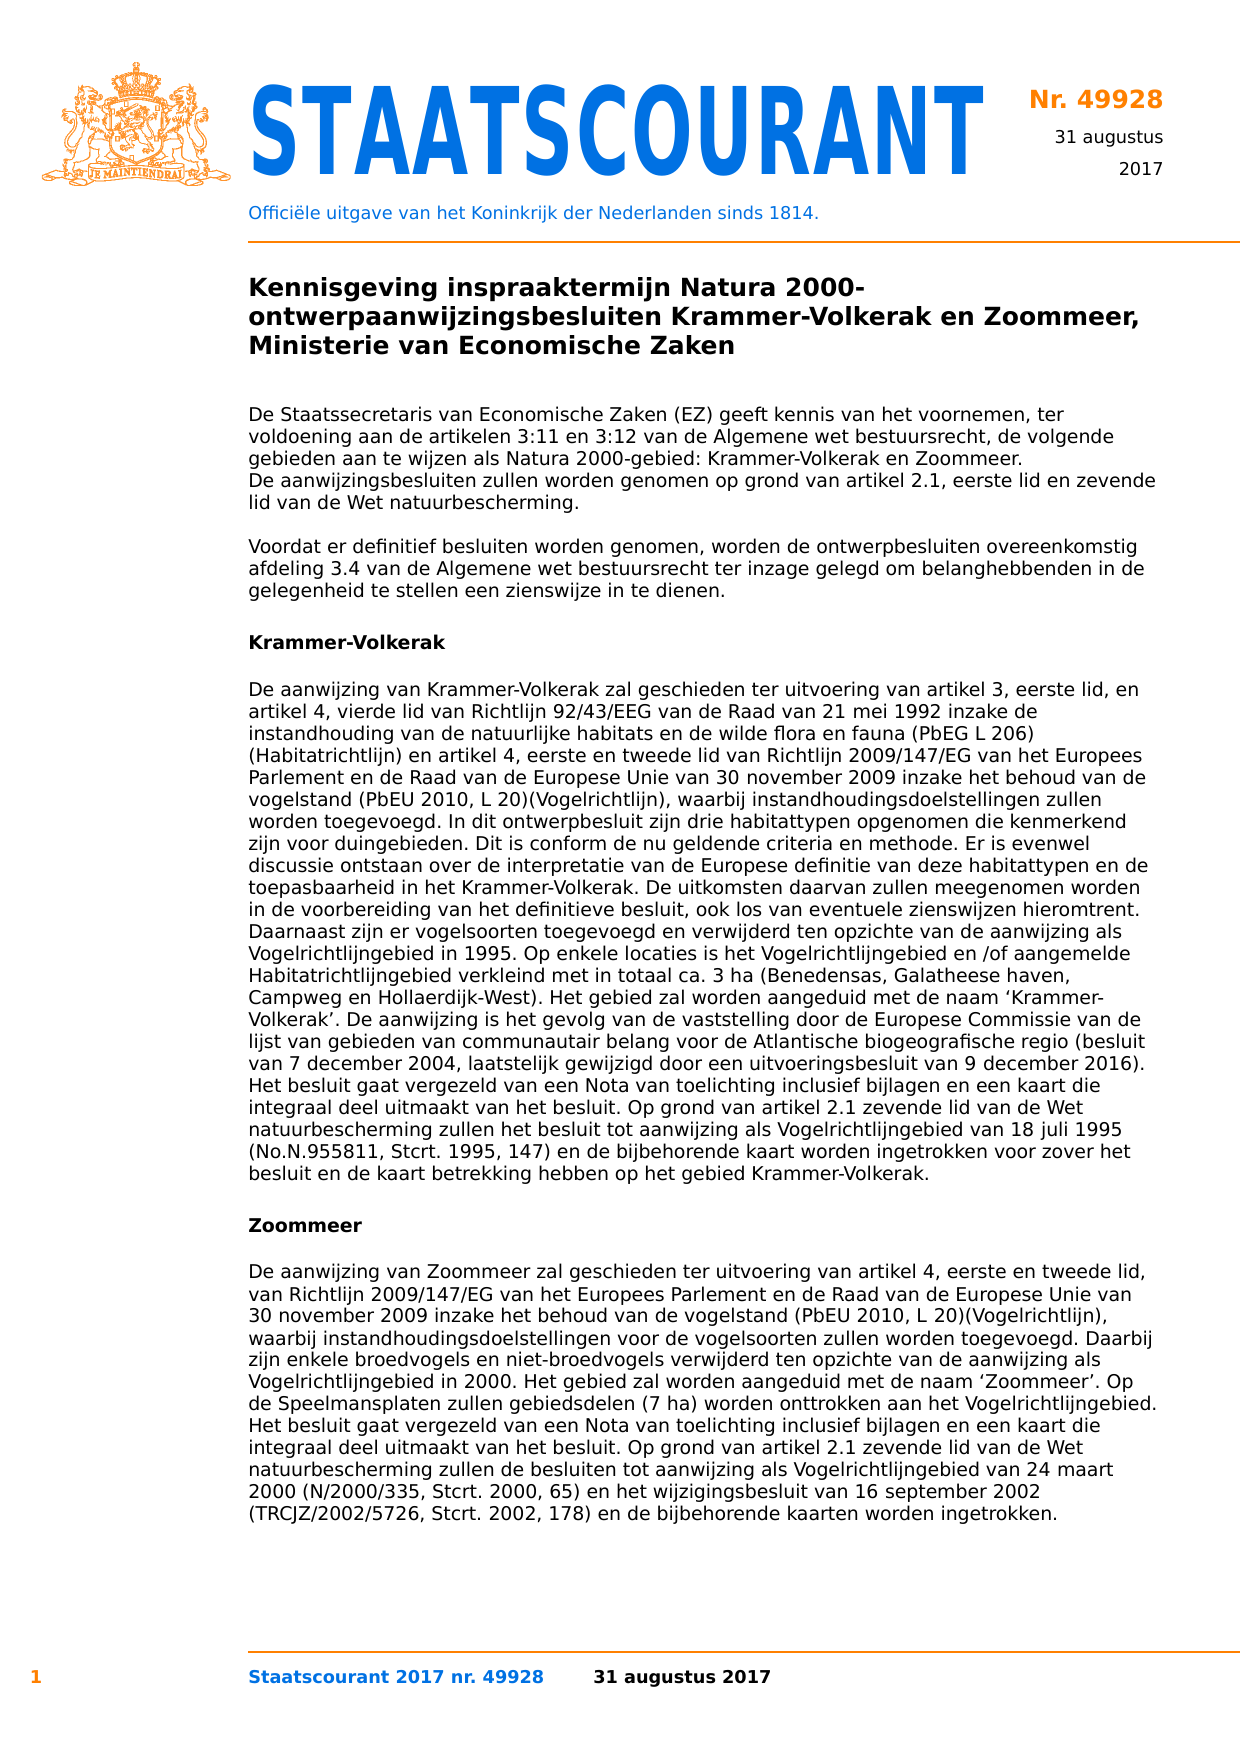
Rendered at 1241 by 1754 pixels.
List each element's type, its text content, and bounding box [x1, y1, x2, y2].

table_header Nr. 49928 [998, 62, 1240, 121]
table_cell Officiële uitgave van het Koninkrijk der Nederlanden sinds 1814. [248, 203, 1240, 241]
table_cell 2017 [998, 153, 1240, 203]
text De aanwijzing van Zoommeer zal geschieden ter uitvoering van artikel 4, eerste en tweede lid, van Richtlijn 2009/147/EG van het Europees Parlement en de Raad van de Europese Unie van 30 november 2009 inzake het behoud van de vogelstand (PbEU 2010, L 20)(Vogelrichtlijn), waarbij instandhoudingsdoelstellingen voor de vogelsoorten zullen worden toegevoegd. Daarbij zijn enkele broedvogels en niet-broedvogels verwijderd ten opzichte van de aanwijzing als Vogelrichtlijngebied in 2000. Het gebied zal worden aangeduid met de naam ‘Zoommeer’. Op de Speelmansplaten zullen gebiedsdelen (7 ha) worden onttrokken aan het Vogelrichtlijngebied. [248, 1261, 1163, 1415]
text Het besluit gaat vergezeld van een Nota van toelichting inclusief bijlagen en een kaart die integraal deel uitmaakt van het besluit. Op grond van artikel 2.1 zevende lid van de Wet natuurbescherming zullen de besluiten tot aanwijzing als Vogelrichtlijngebied van 24 maart 2000 (N/2000/335, Stcrt. 2000, 65) en het wijzigingsbesluit van 16 september 2002 (TRCJZ/2002/5726, Stcrt. 2002, 178) en de bijbehorende kaarten worden ingetrokken. [248, 1415, 1163, 1525]
subtitle Kennisgeving inspraaktermijn Natura 2000-ontwerpaanwijzingsbesluiten Krammer-Volkerak en Zoommeer, Ministerie van Economische Zaken [248, 273, 1163, 361]
text De aanwijzingsbesluiten zullen worden genomen op grond van artikel 2.1, eerste lid en zevende lid van de Wet natuurbescherming. [248, 470, 1163, 514]
text De aanwijzing van Krammer-Volkerak zal geschieden ter uitvoering van artikel 3, eerste lid, en artikel 4, vierde lid van Richtlijn 92/43/EEG van de Raad van 21 mei 1992 inzake de instandhouding van de natuurlijke habitats en de wilde flora en fauna (PbEG L 206)(Habitatrichtlijn) en artikel 4, eerste en tweede lid van Richtlijn 2009/147/EG van het Europees Parlement en de Raad van de Europese Unie van 30 november 2009 inzake het behoud van de vogelstand (PbEU 2010, L 20)(Vogelrichtlijn), waarbij instandhoudingsdoelstellingen zullen worden toegevoegd. In dit ontwerpbesluit zijn drie habitattypen opgenomen die kenmerkend zijn voor duingebieden. Dit is conform de nu geldende criteria en methode. Er is evenwel discussie ontstaan over de interpretatie van de Europese definitie van deze habitattypen en de toepasbaarheid in het Krammer-Volkerak. De uitkomsten daarvan zullen meegenomen worden in de voorbereiding van het definitieve besluit, ook los van eventuele zienswijzen hieromtrent. Daarnaast zijn er vogelsoorten toegevoegd en verwijderd ten opzichte van de aanwijzing als Vogelrichtlijngebied in 1995. Op enkele locaties is het Vogelrichtlijngebied en /of aangemelde Habitatrichtlijngebied verkleind met in totaal ca. 3 ha (Benedensas, Galatheese haven, Campweg en Hollaerdijk-West). Het gebied zal worden aangeduid met de naam ‘Krammer-Volkerak’. De aanwijzing is het gevolg van de vaststelling door de Europese Commissie van de lijst van gebieden van communautair belang voor de Atlantische biogeografische regio (besluit van 7 december 2004, laatstelijk gewijzigd door een uitvoeringsbesluit van 9 december 2016). Het besluit gaat vergezeld van een Nota van toelichting inclusief bijlagen en een kaart die integraal deel uitmaakt van het besluit. Op grond van artikel 2.1 zevende lid van de Wet natuurbescherming zullen het besluit tot aanwijzing als Vogelrichtlijngebied van 18 juli 1995 (No.N.955811, Stcrt. 1995, 147) en de bijbehorende kaart worden ingetrokken voor zover het besluit en de kaart betrekking hebben op het gebied Krammer-Volkerak. [248, 679, 1163, 1184]
subtitle Zoommeer [248, 1214, 1163, 1236]
subtitle Krammer-Volkerak [248, 632, 1163, 654]
picture [41, 62, 231, 186]
text De Staatssecretaris van Economische Zaken (EZ) geeft kennis van het voornemen, ter voldoening aan de artikelen 3:11 en 3:12 van de Algemene wet bestuursrecht, de volgende gebieden aan te wijzen als Natura 2000-gebied: Krammer-Volkerak en Zoommeer. [248, 404, 1163, 470]
table_header [25, 62, 248, 241]
table_cell 31 augustus [998, 121, 1240, 153]
table_header STAATSCOURANT [248, 62, 998, 203]
text Voordat er definitief besluiten worden genomen, worden de ontwerpbesluiten overeenkomstig afdeling 3.4 van de Algemene wet bestuursrecht ter inzage gelegd om belanghebbenden in de gelegenheid te stellen een zienswijze in te dienen. [248, 536, 1163, 602]
